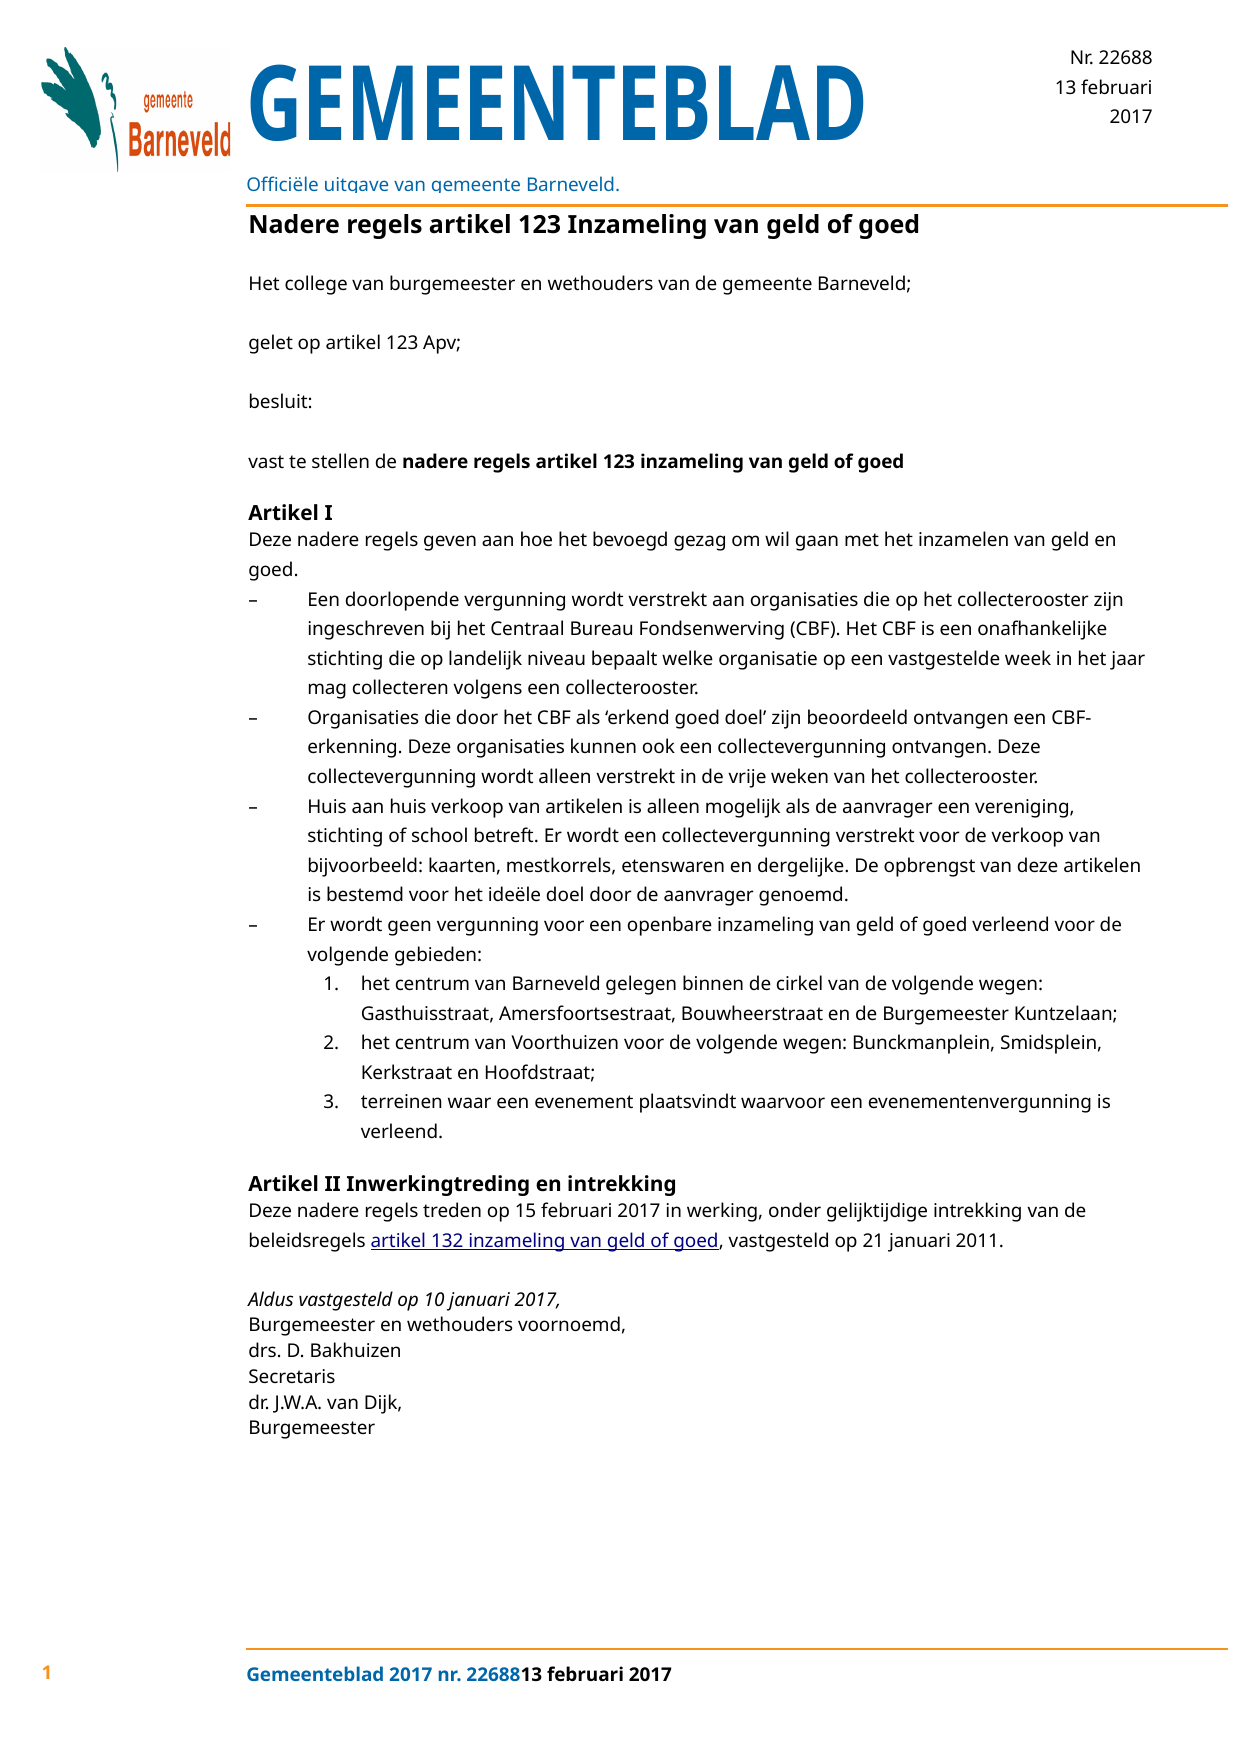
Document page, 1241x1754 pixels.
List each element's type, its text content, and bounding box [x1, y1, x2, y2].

text gelet op artikel 123 Apv; [248, 329, 1152, 355]
list het centrum van Voorthuizen voor de volgende wegen: Bunckmanplein, Smidsplein, Kerkstraat en Hoofdstraat; [323, 1029, 1152, 1085]
text Secretaris [248, 1363, 1152, 1389]
list Er wordt geen vergunning voor een openbare inzameling van geld of goed verleend voor de volgende gebieden: [248, 911, 1152, 967]
list het centrum van Barneveld gelegen binnen de cirkel van de volgende wegen: Gasthuisstraat, Amersfoortsestraat, Bouwheerstraat en de Burgemeester Kuntzelaan; [323, 970, 1152, 1026]
text Artikel I [248, 498, 1152, 527]
text drs. D. Bakhuizen [248, 1337, 1152, 1363]
text Nadere regels artikel 123 Inzameling van geld of goed [248, 207, 1152, 241]
text Aldus vastgesteld op 10 januari 2017, [248, 1286, 1152, 1312]
text Burgemeester en wethouders voornoemd, [248, 1312, 1152, 1337]
list terreinen waar een evenement plaatsvindt waarvoor een evenementenvergunning is verleend. [323, 1089, 1152, 1144]
text besluit: [248, 389, 1152, 414]
text Deze nadere regels treden op 15 februari 2017 in werking, onder gelijktijdige intrekking van de beleidsregels artikel 132 inzameling van geld of goed, vastgesteld op 21 januari 2011. [248, 1197, 1152, 1252]
list Organisaties die door het CBF als ‘erkend goed doel’ zijn beoordeeld ontvangen een CBF-erkenning. Deze organisaties kunnen ook een collectevergunning ontvangen. Deze collectevergunning wordt alleen verstrekt in de vrije weken van het collecterooster. [248, 704, 1152, 789]
list Een doorlopende vergunning wordt verstrekt aan organisaties die op het collecterooster zijn ingeschreven bij het Centraal Bureau Fondsenwerving (CBF). Het CBF is een onafhankelijke stichting die op landelijk niveau bepaalt welke organisatie op een vastgestelde week in het jaar mag collecteren volgens een collecterooster. [248, 586, 1152, 700]
text Burgemeester [248, 1414, 1152, 1440]
text Artikel II Inwerkingtreding en intrekking [248, 1169, 1152, 1197]
text Deze nadere regels geven aan hoe het bevoegd gezag om wil gaan met het inzamelen van geld en goed. [248, 527, 1152, 582]
text dr. J.W.A. van Dijk, [248, 1389, 1152, 1414]
picture [41, 47, 231, 172]
list Huis aan huis verkoop van artikelen is alleen mogelijk als de aanvrager een vereniging, stichting of school betreft. Er wordt een collectevergunning verstrekt voor de verkoop van bijvoorbeeld: kaarten, mestkorrels, etenswaren en dergelijke. De opbrengst van deze artikelen is bestemd voor het ideële doel door de aanvrager genoemd. [248, 793, 1152, 907]
text Het college van burgemeester en wethouders van de gemeente Barneveld; [248, 270, 1152, 296]
text vast te stellen de nadere regels artikel 123 inzameling van geld of goed [248, 448, 1152, 473]
